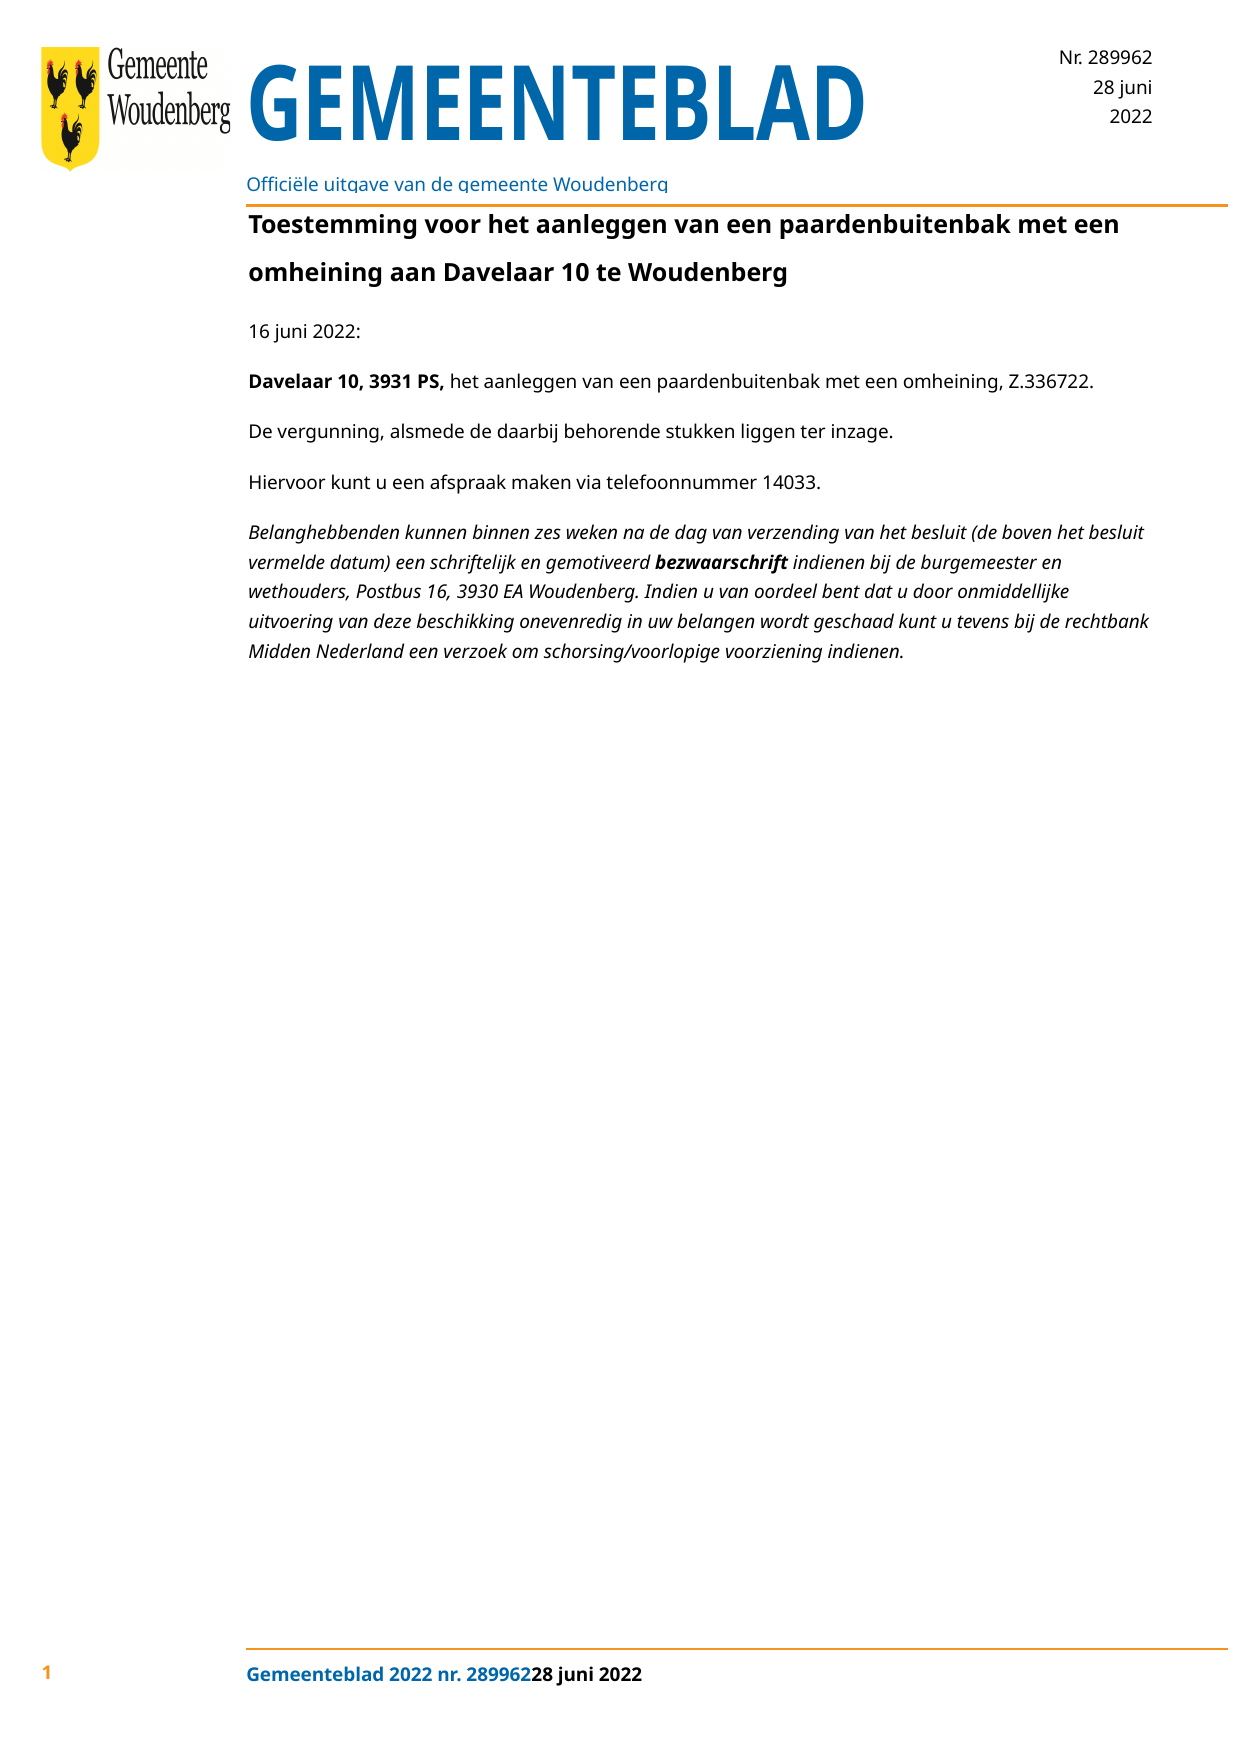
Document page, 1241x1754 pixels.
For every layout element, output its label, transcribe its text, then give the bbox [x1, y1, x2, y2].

text De vergunning, alsmede de daarbij behorende stukken liggen ter inzage. [248, 419, 1152, 444]
text Hiervoor kunt u een afspraak maken via telefoonnummer 14033. [248, 469, 1152, 495]
text Belanghebbenden kunnen binnen zes weken na de dag van verzending van het besluit (de boven het besluit vermelde datum) een schriftelijk en gemotiveerd bezwaarschrift indienen bij de burgemeester en wethouders, Postbus 16, 3930 EA Woudenberg. Indien u van oordeel bent dat u door onmiddellijke uitvoering van deze beschikking onevenredig in uw belangen wordt geschaad kunt u tevens bij de rechtbank Midden Nederland een verzoek om schorsing/voorlopige voorziening indienen. [248, 519, 1152, 664]
text Davelaar 10, 3931 PS, het aanleggen van een paardenbuitenbak met een omheining, Z.336722. [248, 368, 1152, 394]
text 16 juni 2022: [248, 318, 1152, 344]
text Toestemming voor het aanleggen van een paardenbuitenbak met een omheining aan Davelaar 10 te Woudenberg [248, 207, 1152, 288]
picture [41, 47, 231, 172]
